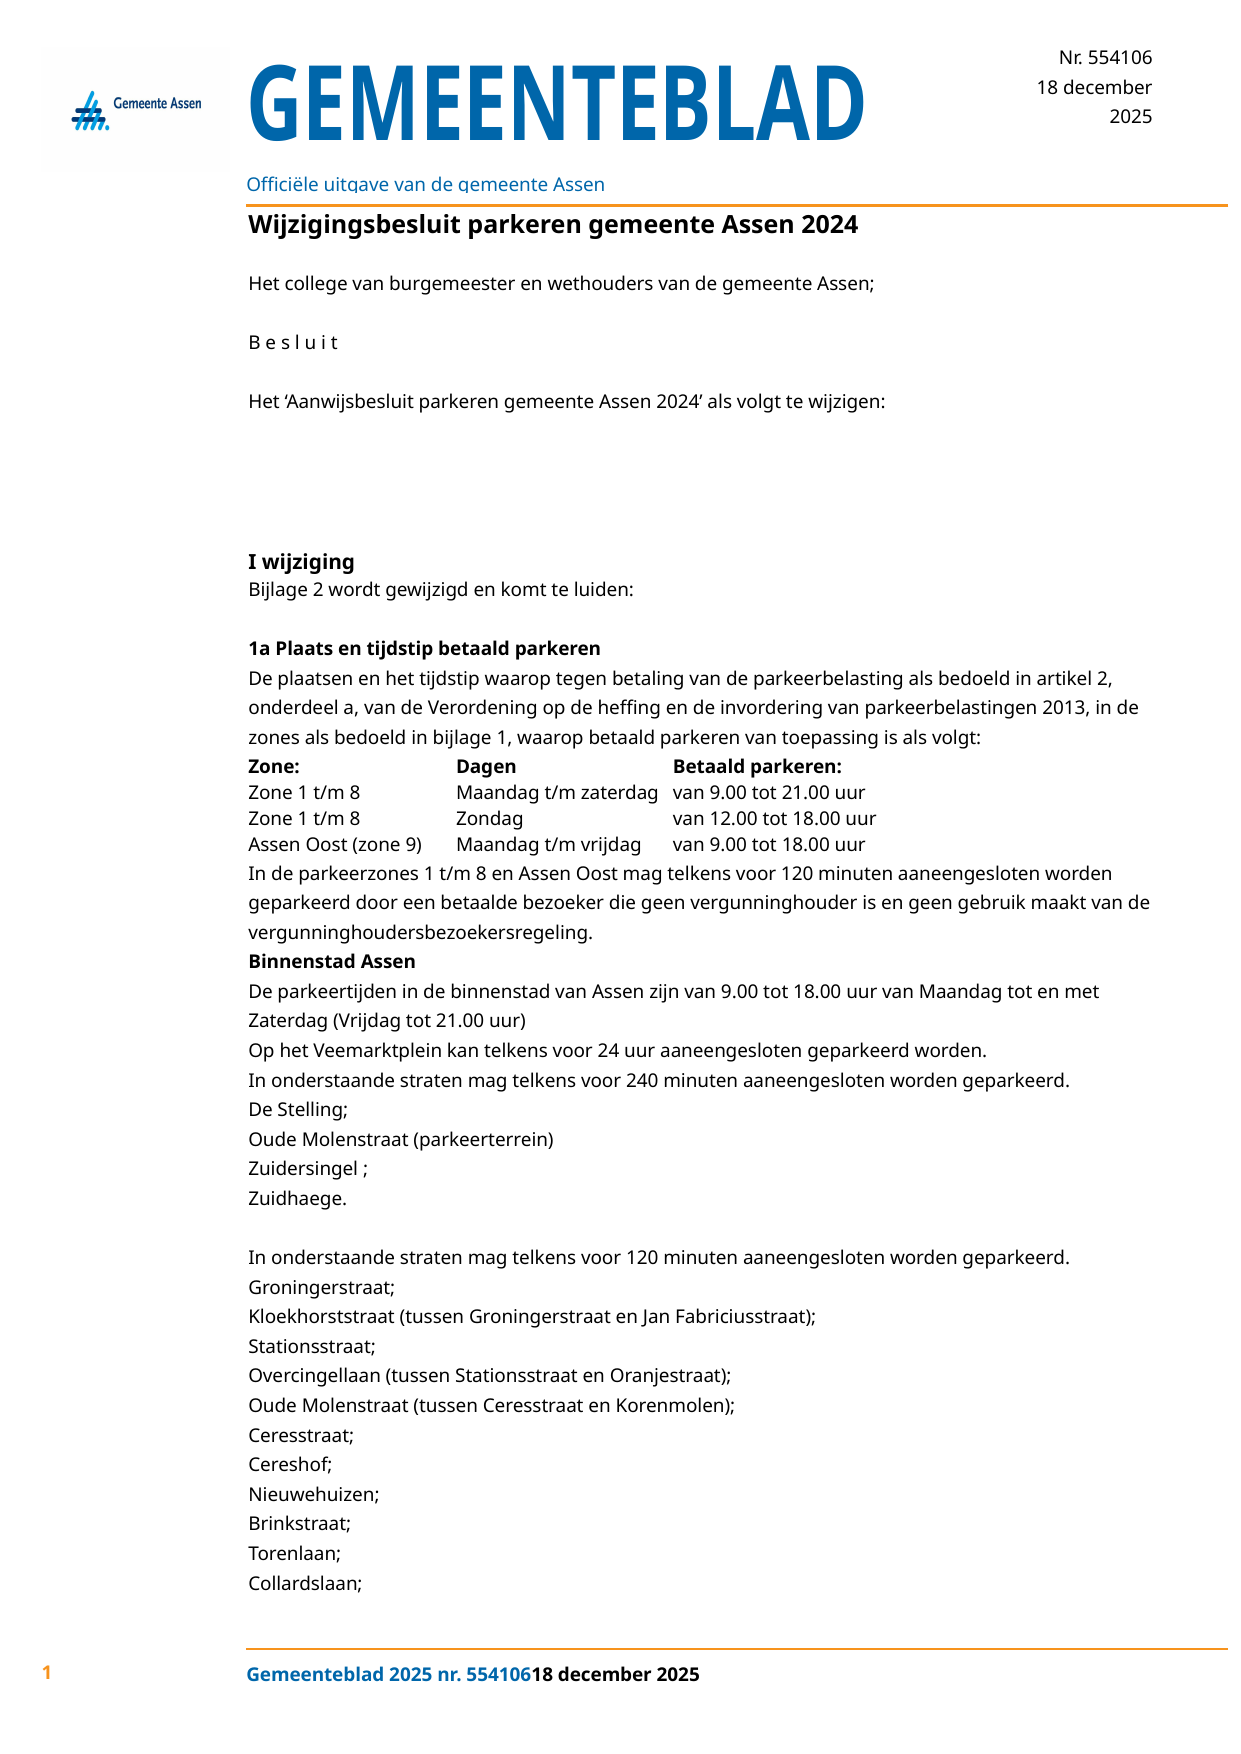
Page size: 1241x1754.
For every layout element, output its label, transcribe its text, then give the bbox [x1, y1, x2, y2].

table_cell Zone 1 t/m 8 [248, 779, 456, 805]
table_cell Maandag t/m zaterdag [456, 779, 673, 805]
text Brinkstraat; [248, 1511, 1152, 1536]
text Collardslaan; [248, 1570, 1152, 1595]
text In onderstaande straten mag telkens voor 120 minuten aaneengesloten worden geparkeerd. [248, 1244, 1152, 1270]
text Binnenstad Assen [248, 948, 1152, 974]
text B e s l u i t [248, 329, 1152, 355]
table_header Dagen [456, 754, 673, 779]
table_cell van 9.00 tot 21.00 uur [673, 779, 1152, 805]
table_cell van 12.00 tot 18.00 uur [673, 805, 1152, 831]
text Het ‘Aanwijsbesluit parkeren gemeente Assen 2024’ als volgt te wijzigen: [248, 389, 1152, 414]
text Op het Veemarktplein kan telkens voor 24 uur aaneengesloten geparkeerd worden. [248, 1037, 1152, 1063]
text Bijlage 2 wordt gewijzigd en komt te luiden: [248, 576, 1152, 602]
table_header Betaald parkeren: [673, 754, 1152, 779]
text Het college van burgemeester en wethouders van de gemeente Assen; [248, 270, 1152, 296]
picture [41, 47, 231, 172]
text De Stelling; [248, 1096, 1152, 1122]
text Wijzigingsbesluit parkeren gemeente Assen 2024 [248, 207, 1152, 241]
table_cell van 9.00 tot 18.00 uur [673, 831, 1152, 856]
text Kloekhorststraat (tussen Groningerstraat en Jan Fabriciusstraat); [248, 1303, 1152, 1329]
text Oude Molenstraat (parkeerterrein) [248, 1126, 1152, 1152]
table_cell Zondag [456, 805, 673, 831]
text De parkeertijden in de binnenstad van Assen zijn van 9.00 tot 18.00 uur van Maandag tot en met Zaterdag (Vrijdag tot 21.00 uur) [248, 978, 1152, 1033]
text De plaatsen en het tijdstip waarop tegen betaling van de parkeerbelasting als bedoeld in artikel 2, onderdeel a, van de Verordening op de heffing en de invordering van parkeerbelastingen 2013, in de zones als bedoeld in bijlage 1, waarop betaald parkeren van toepassing is als volgt: [248, 665, 1152, 749]
table_cell Zone 1 t/m 8 [248, 805, 456, 831]
table_header Zone: [248, 754, 456, 779]
table_cell Assen Oost (zone 9) [248, 831, 456, 856]
text Nieuwehuizen; [248, 1481, 1152, 1507]
text 1a Plaats en tijdstip betaald parkeren [248, 635, 1152, 661]
text Cereshof; [248, 1451, 1152, 1477]
text Groningerstraat; [248, 1274, 1152, 1299]
text Oude Molenstraat (tussen Ceresstraat en Korenmolen); [248, 1392, 1152, 1418]
text In onderstaande straten mag telkens voor 240 minuten aaneengesloten worden geparkeerd. [248, 1067, 1152, 1092]
text Torenlaan; [248, 1540, 1152, 1566]
text Stationsstraat; [248, 1333, 1152, 1359]
text Zuidersingel ; [248, 1156, 1152, 1181]
text Ceresstraat; [248, 1422, 1152, 1447]
text Zuidhaege. [248, 1185, 1152, 1211]
text Overcingellaan (tussen Stationsstraat en Oranjestraat); [248, 1363, 1152, 1388]
text In de parkeerzones 1 t/m 8 en Assen Oost mag telkens voor 120 minuten aaneengesloten worden geparkeerd door een betaalde bezoeker die geen vergunninghouder is en geen gebruik maakt van de vergunninghoudersbezoekersregeling. [248, 860, 1152, 944]
table_cell Maandag t/m vrijdag [456, 831, 673, 856]
text I wijziging [248, 547, 1152, 576]
